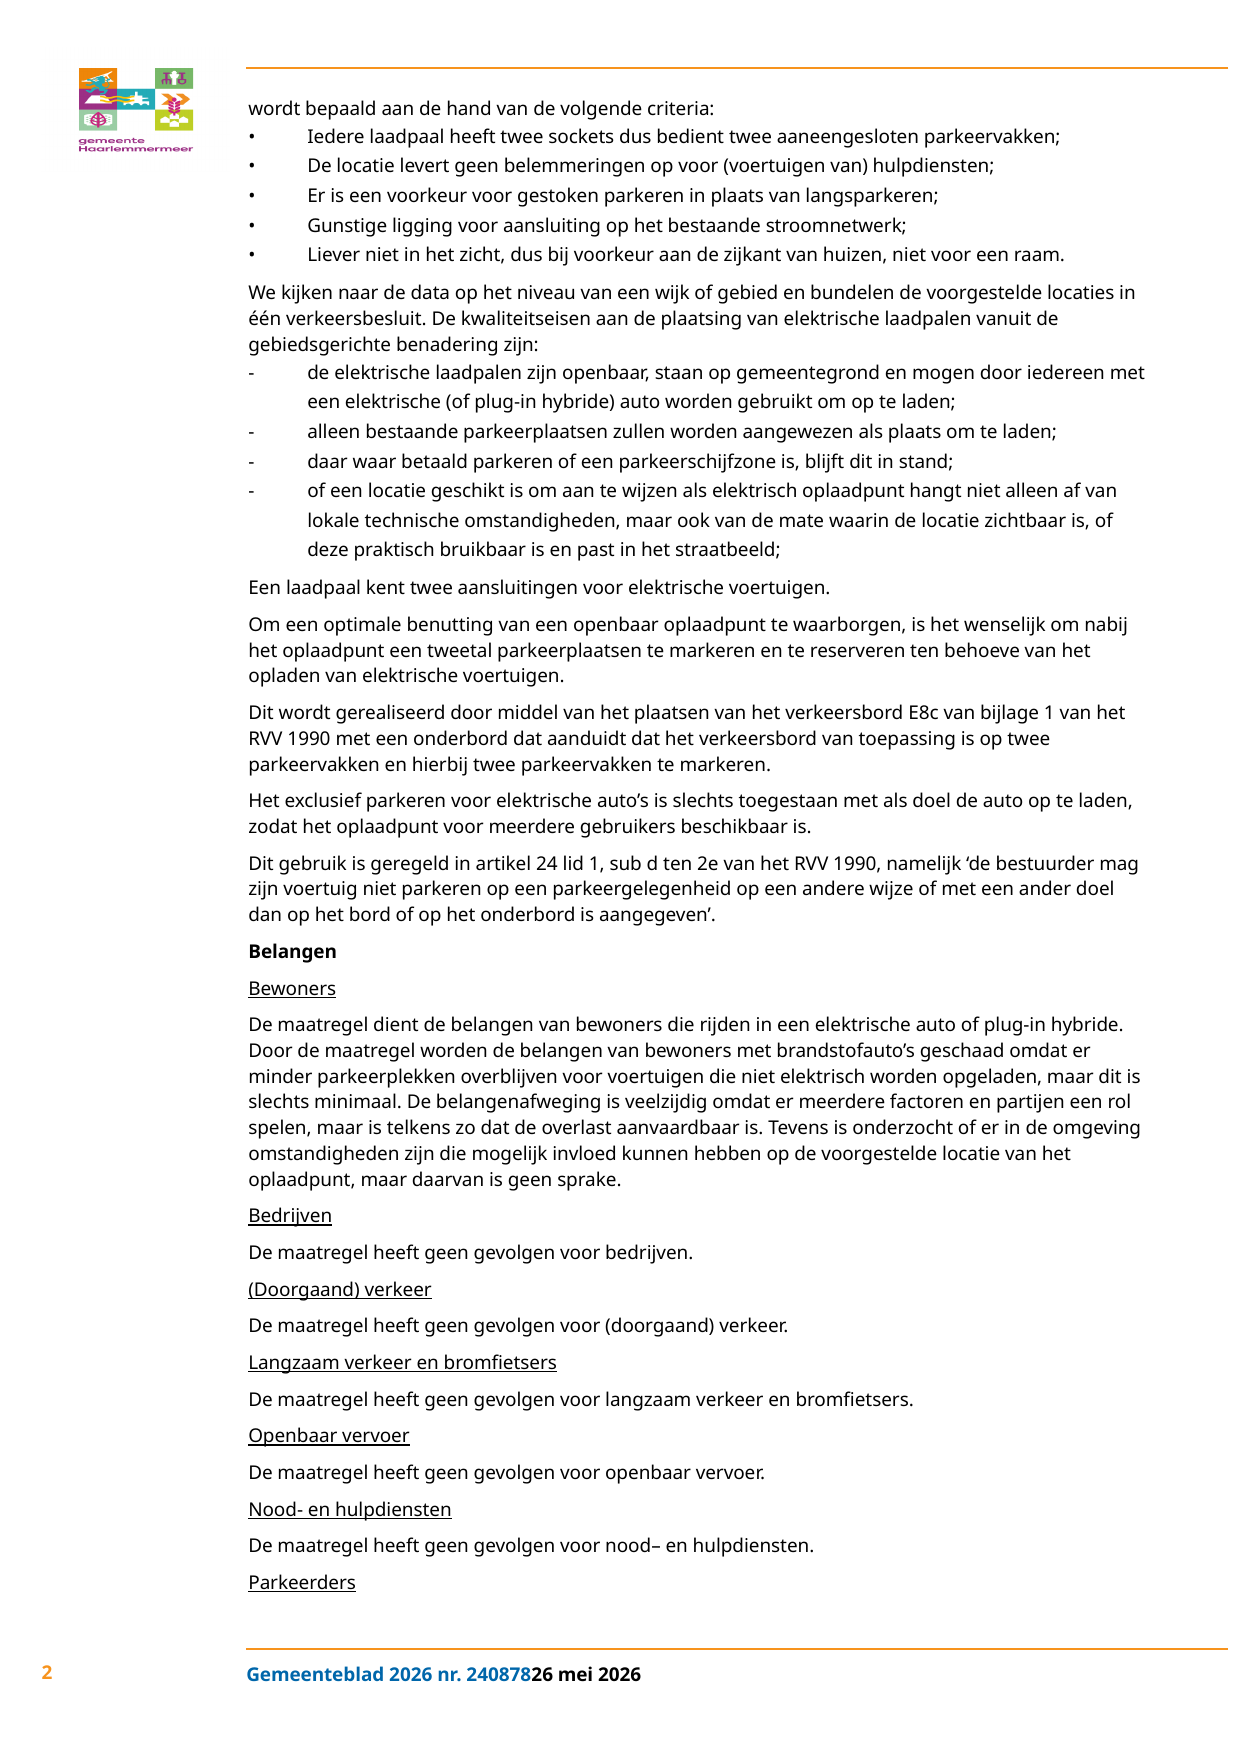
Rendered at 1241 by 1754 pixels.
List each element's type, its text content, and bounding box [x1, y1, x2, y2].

text De maatregel heeft geen gevolgen voor bedrijven. [248, 1239, 1152, 1265]
text Bewoners [248, 975, 1152, 1000]
text wordt bepaald aan de hand van de volgende criteria: [248, 95, 1152, 121]
text De maatregel heeft geen gevolgen voor nood– en hulpdiensten. [248, 1532, 1152, 1558]
list De locatie levert geen belemmeringen op voor (voertuigen van) hulpdiensten; [248, 153, 1152, 178]
list daar waar betaald parkeren of een parkeerschijfzone is, blijft dit in stand; [248, 448, 1152, 474]
text De maatregel dient de belangen van bewoners die rijden in een elektrische auto of plug-in hybride. Door de maatregel worden de belangen van bewoners met brandstofauto’s geschaad omdat er minder parkeerplekken overblijven voor voertuigen die niet elektrisch worden opgeladen, maar dit is slechts minimaal. De belangenafweging is veelzijdig omdat er meerdere factoren en partijen een rol spelen, maar is telkens zo dat de overlast aanvaardbaar is. Tevens is onderzocht of er in de omgeving omstandigheden zijn die mogelijk invloed kunnen hebben op de voorgestelde locatie van het oplaadpunt, maar daarvan is geen sprake. [248, 1011, 1152, 1191]
text Parkeerders [248, 1569, 1152, 1595]
text We kijken naar de data op het niveau van een wijk of gebied en bundelen de voorgestelde locaties in één verkeersbesluit. De kwaliteitseisen aan de plaatsing van elektrische laadpalen vanuit de gebiedsgerichte benadering zijn: [248, 279, 1152, 357]
list of een locatie geschikt is om aan te wijzen als elektrisch oplaadpunt hangt niet alleen af van lokale technische omstandigheden, maar ook van de mate waarin de locatie zichtbaar is, of deze praktisch bruikbaar is en past in het straatbeeld; [248, 477, 1152, 562]
list de elektrische laadpalen zijn openbaar, staan op gemeentegrond en mogen door iedereen met een elektrische (of plug-in hybride) auto worden gebruikt om op te laden; [248, 359, 1152, 414]
list alleen bestaande parkeerplaatsen zullen worden aangewezen als plaats om te laden; [248, 418, 1152, 444]
list Er is een voorkeur voor gestoken parkeren in plaats van langsparkeren; [248, 182, 1152, 208]
text (Doorgaand) verkeer [248, 1276, 1152, 1301]
text Langzaam verkeer en bromfietsers [248, 1349, 1152, 1375]
text Nood- en hulpdiensten [248, 1496, 1152, 1521]
text Een laadpaal kent twee aansluitingen voor elektrische voertuigen. [248, 574, 1152, 600]
text Om een optimale benutting van een openbaar oplaadpunt te waarborgen, is het wenselijk om nabij het oplaadpunt een tweetal parkeerplaatsen te markeren en te reserveren ten behoeve van het opladen van elektrische voertuigen. [248, 611, 1152, 688]
text Dit gebruik is geregeld in artikel 24 lid 1, sub d ten 2e van het RVV 1990, namelijk ‘de bestuurder mag zijn voertuig niet parkeren op een parkeergelegenheid op een andere wijze of met een ander doel dan op het bord of op het onderbord is aangegeven’. [248, 850, 1152, 927]
list Gunstige ligging voor aansluiting op het bestaande stroomnetwerk; [248, 212, 1152, 238]
text Belangen [248, 938, 1152, 964]
text Het exclusief parkeren voor elektrische auto’s is slechts toegestaan met als doel de auto op te laden, zodat het oplaadpunt voor meerdere gebruikers beschikbaar is. [248, 787, 1152, 839]
picture [41, 47, 231, 172]
text Dit wordt gerealiseerd door middel van het plaatsen van het verkeersbord E8c van bijlage 1 van het RVV 1990 met een onderbord dat aanduidt dat het verkeersbord van toepassing is op twee parkeervakken en hierbij twee parkeervakken te markeren. [248, 699, 1152, 777]
list Iedere laadpaal heeft twee sockets dus bedient twee aaneengesloten parkeervakken; [248, 123, 1152, 149]
text Openbaar vervoer [248, 1422, 1152, 1448]
text De maatregel heeft geen gevolgen voor langzaam verkeer en bromfietsers. [248, 1386, 1152, 1411]
text Bedrijven [248, 1202, 1152, 1228]
list Liever niet in het zicht, dus bij voorkeur aan de zijkant van huizen, niet voor een raam. [248, 241, 1152, 267]
text De maatregel heeft geen gevolgen voor openbaar vervoer. [248, 1459, 1152, 1485]
text De maatregel heeft geen gevolgen voor (doorgaand) verkeer. [248, 1312, 1152, 1338]
